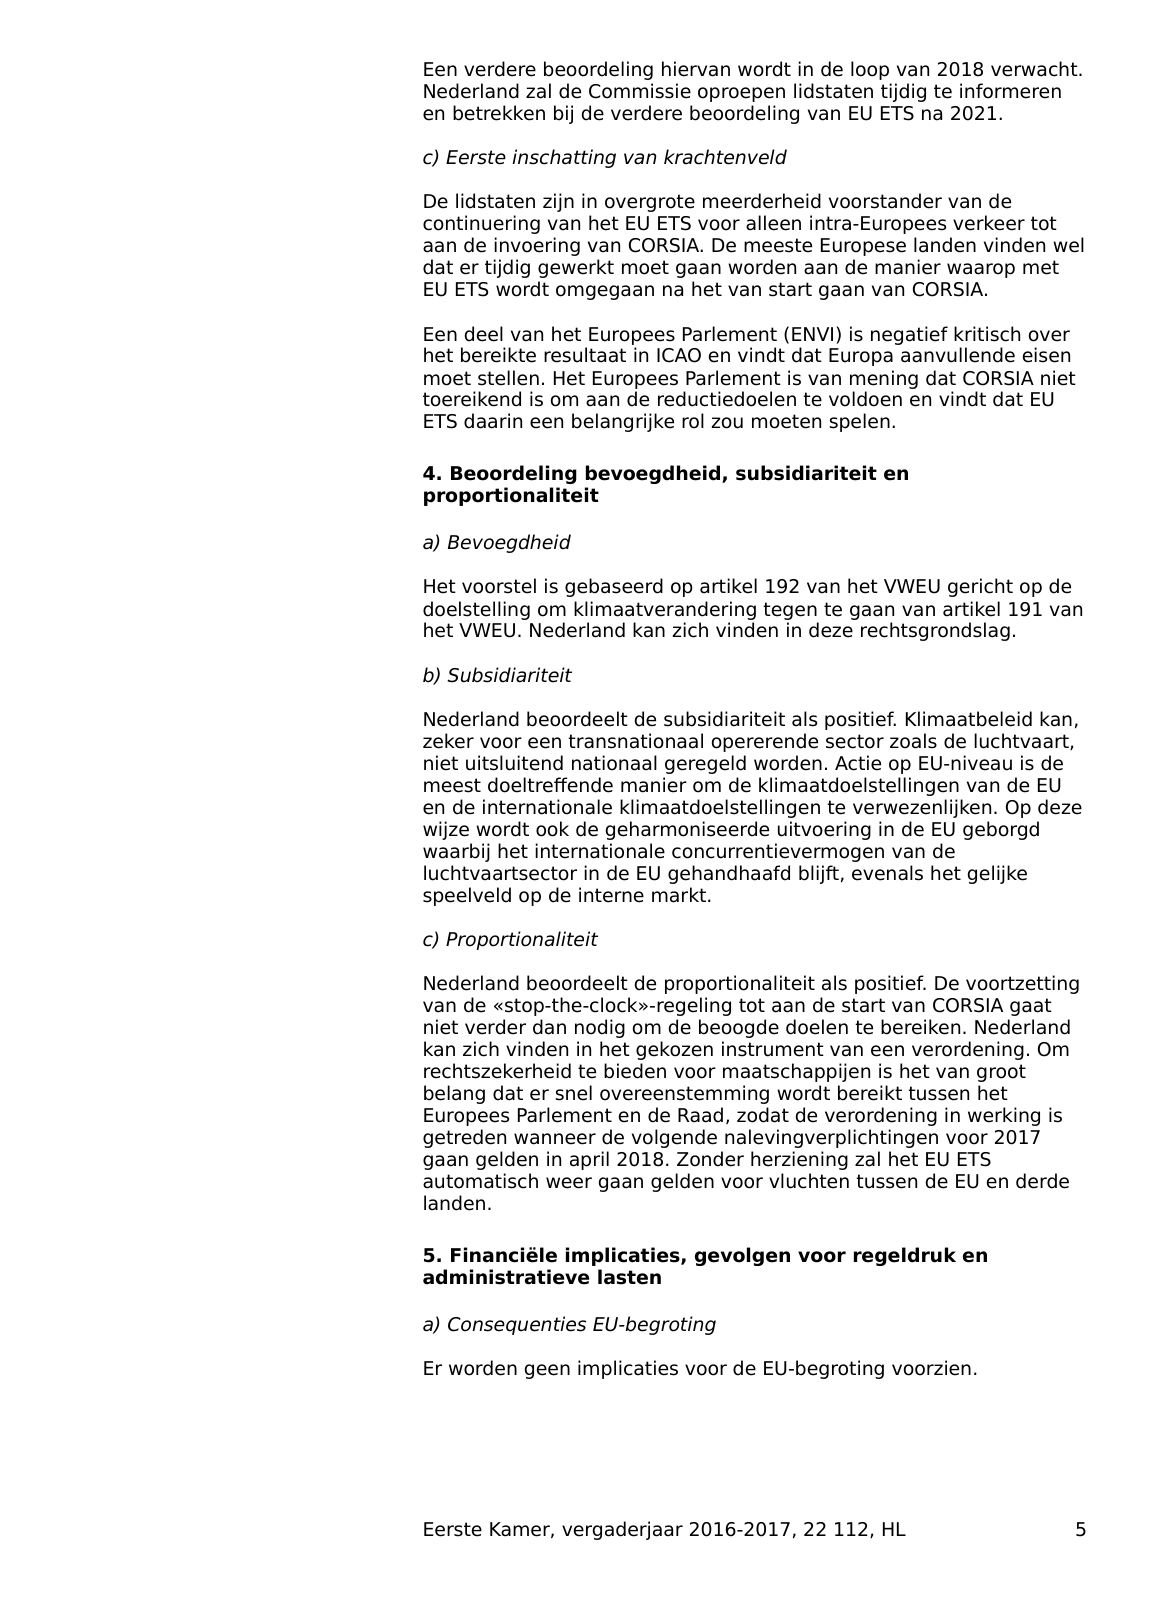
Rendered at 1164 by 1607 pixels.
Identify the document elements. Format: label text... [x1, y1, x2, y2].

subtitle a) Consequenties EU-begroting [422, 1314, 1087, 1336]
text Nederland beoordeelt de subsidiariteit als positief. Klimaatbeleid kan, zeker voor een transnationaal opererende sector zoals de luchtvaart, niet uitsluitend nationaal geregeld worden. Actie op EU-niveau is de meest doeltreffende manier om de klimaatdoelstellingen van de EU en de internationale klimaatdoelstellingen te verwezenlijken. Op deze wijze wordt ook de geharmoniseerde uitvoering in de EU geborgd waarbij het internationale concurrentievermogen van de luchtvaartsector in de EU gehandhaafd blijft, evenals het gelijke speelveld op de interne markt. [422, 709, 1087, 907]
text Het voorstel is gebaseerd op artikel 192 van het VWEU gericht op de doelstelling om klimaatverandering tegen te gaan van artikel 191 van het VWEU. Nederland kan zich vinden in deze rechtsgrondslag. [422, 576, 1087, 642]
subtitle 5. Financiële implicaties, gevolgen voor regeldruk en administratieve lasten [422, 1245, 1087, 1289]
subtitle b) Subsidiariteit [422, 664, 1087, 687]
subtitle c) Proportionaliteit [422, 929, 1087, 951]
text Een deel van het Europees Parlement (ENVI) is negatief kritisch over het bereikte resultaat in ICAO en vindt dat Europa aanvullende eisen moet stellen. Het Europees Parlement is van mening dat CORSIA niet toereikend is om aan de reductiedoelen te voldoen en vindt dat EU ETS daarin een belangrijke rol zou moeten spelen. [422, 323, 1087, 433]
text De lidstaten zijn in overgrote meerderheid voorstander van de continuering van het EU ETS voor alleen intra-Europees verkeer tot aan de invoering van CORSIA. De meeste Europese landen vinden wel dat er tijdig gewerkt moet gaan worden aan de manier waarop met EU ETS wordt omgegaan na het van start gaan van CORSIA. [422, 191, 1087, 301]
text Nederland beoordeelt de proportionaliteit als positief. De voortzetting van de «stop-the-clock»-regeling tot aan de start van CORSIA gaat niet verder dan nodig om de beoogde doelen te bereiken. Nederland kan zich vinden in het gekozen instrument van een verordening. Om rechtszekerheid te bieden voor maatschappijen is het van groot belang dat er snel overeenstemming wordt bereikt tussen het Europees Parlement en de Raad, zodat de verordening in werking is getreden wanneer de volgende nalevingverplichtingen voor 2017 gaan gelden in april 2018. Zonder herziening zal het EU ETS automatisch weer gaan gelden voor vluchten tussen de EU en derde landen. [422, 973, 1087, 1215]
text Er worden geen implicaties voor de EU-begroting voorzien. [422, 1358, 1087, 1380]
subtitle 4. Beoordeling bevoegdheid, subsidiariteit en proportionaliteit [422, 463, 1087, 507]
text Een verdere beoordeling hiervan wordt in de loop van 2018 verwacht. Nederland zal de Commissie oproepen lidstaten tijdig te informeren en betrekken bij de verdere beoordeling van EU ETS na 2021. [422, 59, 1087, 125]
subtitle a) Bevoegdheid [422, 532, 1087, 554]
subtitle c) Eerste inschatting van krachtenveld [422, 147, 1087, 169]
